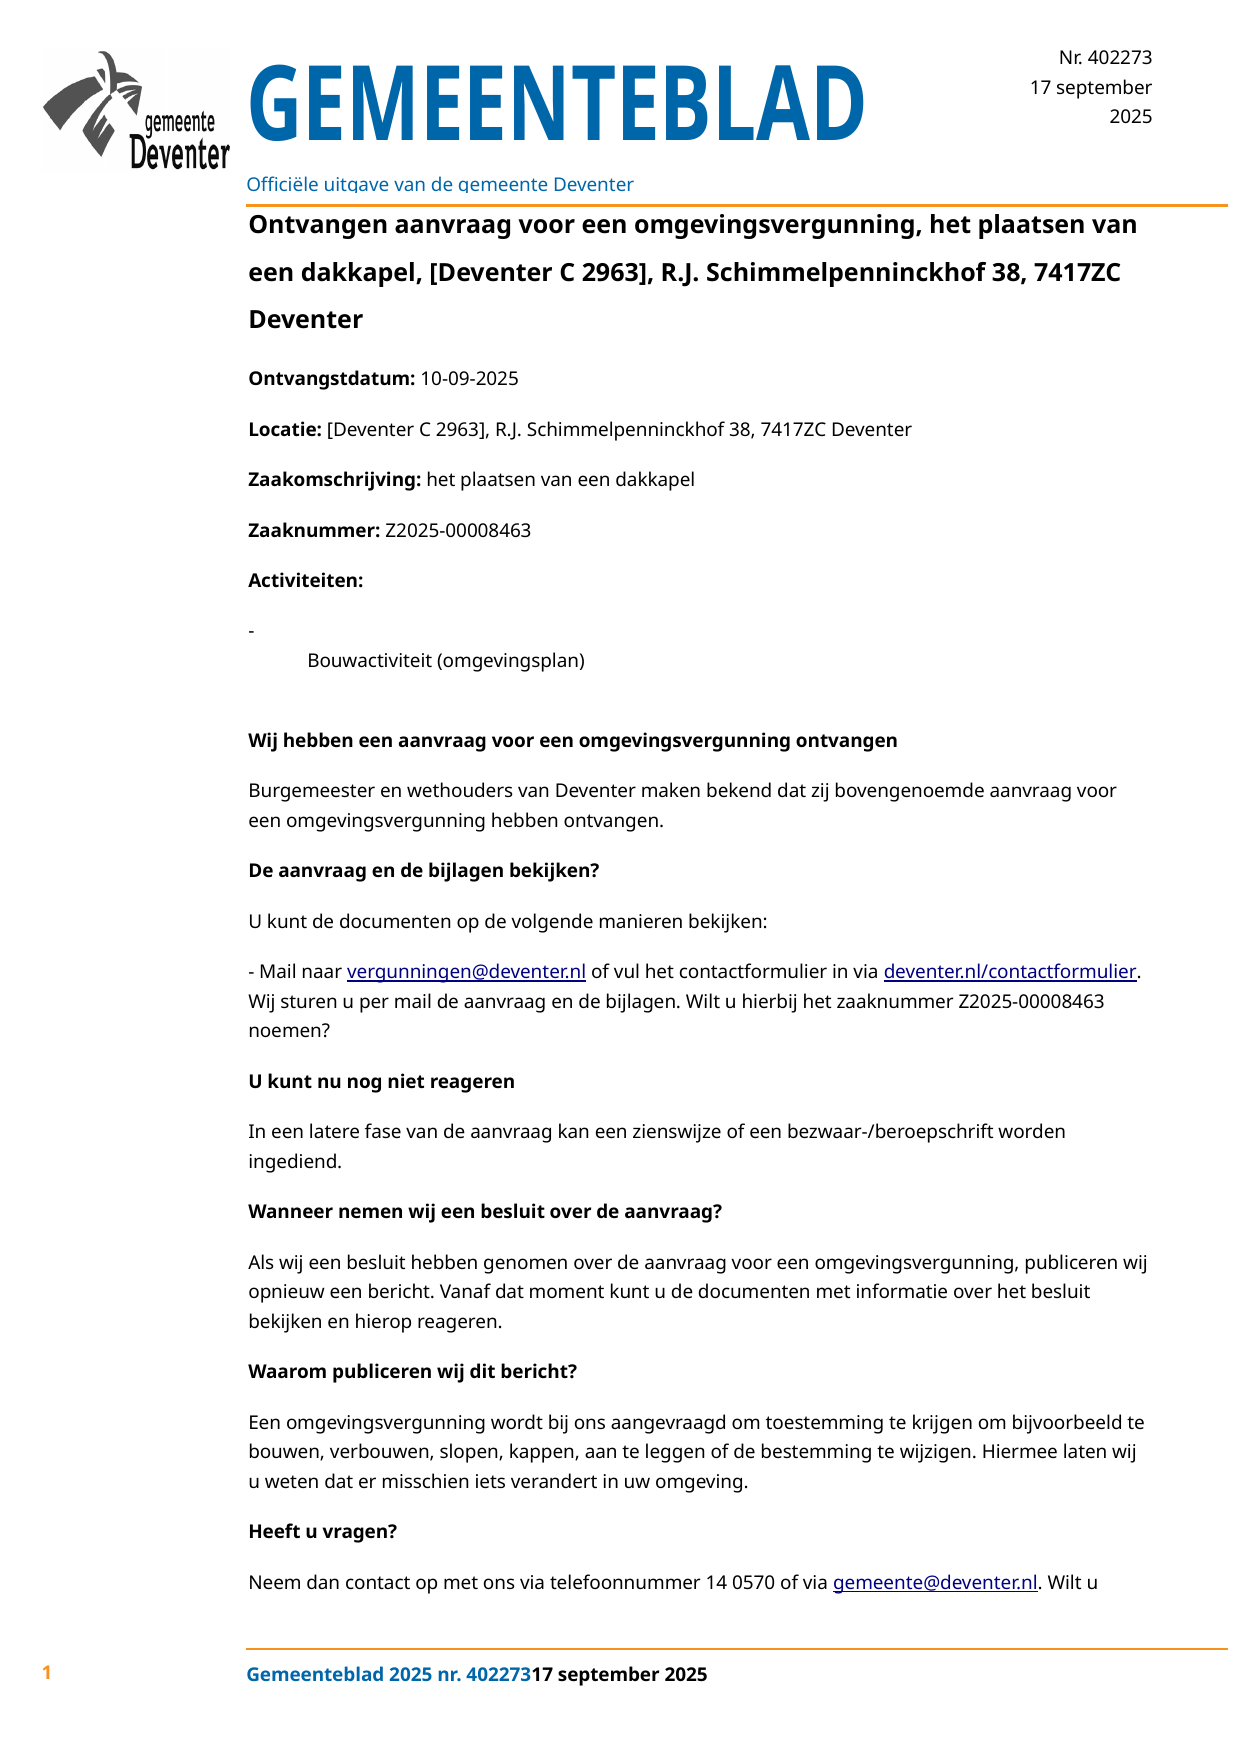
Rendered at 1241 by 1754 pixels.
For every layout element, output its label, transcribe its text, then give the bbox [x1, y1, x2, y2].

list Bouwactiviteit (omgevingsplan) [248, 647, 1152, 673]
text Activiteiten: [248, 567, 1152, 593]
text Als wij een besluit hebben genomen over de aanvraag voor een omgevingsvergunning, publiceren wij opnieuw een bericht. Vanaf dat moment kunt u de documenten met informatie over het besluit bekijken en hierop reageren. [248, 1249, 1152, 1334]
text Locatie: [Deventer C 2963], R.J. Schimmelpenninckhof 38, 7417ZC Deventer [248, 416, 1152, 442]
text Neem dan contact op met ons via telefoonnummer 14 0570 of via gemeente@deventer.nl. Wilt u [248, 1569, 1152, 1594]
text Een omgevingsvergunning wordt bij ons aangevraagd om toestemming te krijgen om bijvoorbeeld te bouwen, verbouwen, slopen, kappen, aan te leggen of de bestemming te wijzigen. Hiermee laten wij u weten dat er misschien iets verandert in uw omgeving. [248, 1409, 1152, 1494]
picture [41, 47, 231, 172]
text Zaakomschrijving: het plaatsen van een dakkapel [248, 466, 1152, 492]
text De aanvraag en de bijlagen bekijken? [248, 858, 1152, 883]
text Wanneer nemen wij een besluit over de aanvraag? [248, 1198, 1152, 1224]
text Wij hebben een aanvraag voor een omgevingsvergunning ontvangen [248, 727, 1152, 753]
text U kunt de documenten op de volgende manieren bekijken: [248, 908, 1152, 934]
text Heeft u vragen? [248, 1518, 1152, 1544]
text Ontvangstdatum: 10-09-2025 [248, 366, 1152, 391]
text Zaaknummer: Z2025-00008463 [248, 517, 1152, 542]
text In een latere fase van de aanvraag kan een zienswijze of een bezwaar-/beroepschrift worden ingediend. [248, 1118, 1152, 1174]
text - Mail naar vergunningen@deventer.nl of vul het contactformulier in via deventer.nl/contactformulier. Wij sturen u per mail de aanvraag en de bijlagen. Wilt u hierbij het zaaknummer Z2025-00008463 noemen? [248, 958, 1152, 1043]
text Ontvangen aanvraag voor een omgevingsvergunning, het plaatsen van een dakkapel, [Deventer C 2963], R.J. Schimmelpenninckhof 38, 7417ZC Deventer [248, 207, 1152, 336]
text Burgemeester en wethouders van Deventer maken bekend dat zij bovengenoemde aanvraag voor een omgevingsvergunning hebben ontvangen. [248, 778, 1152, 833]
text U kunt nu nog niet reageren [248, 1068, 1152, 1094]
text Waarom publiceren wij dit bericht? [248, 1358, 1152, 1384]
